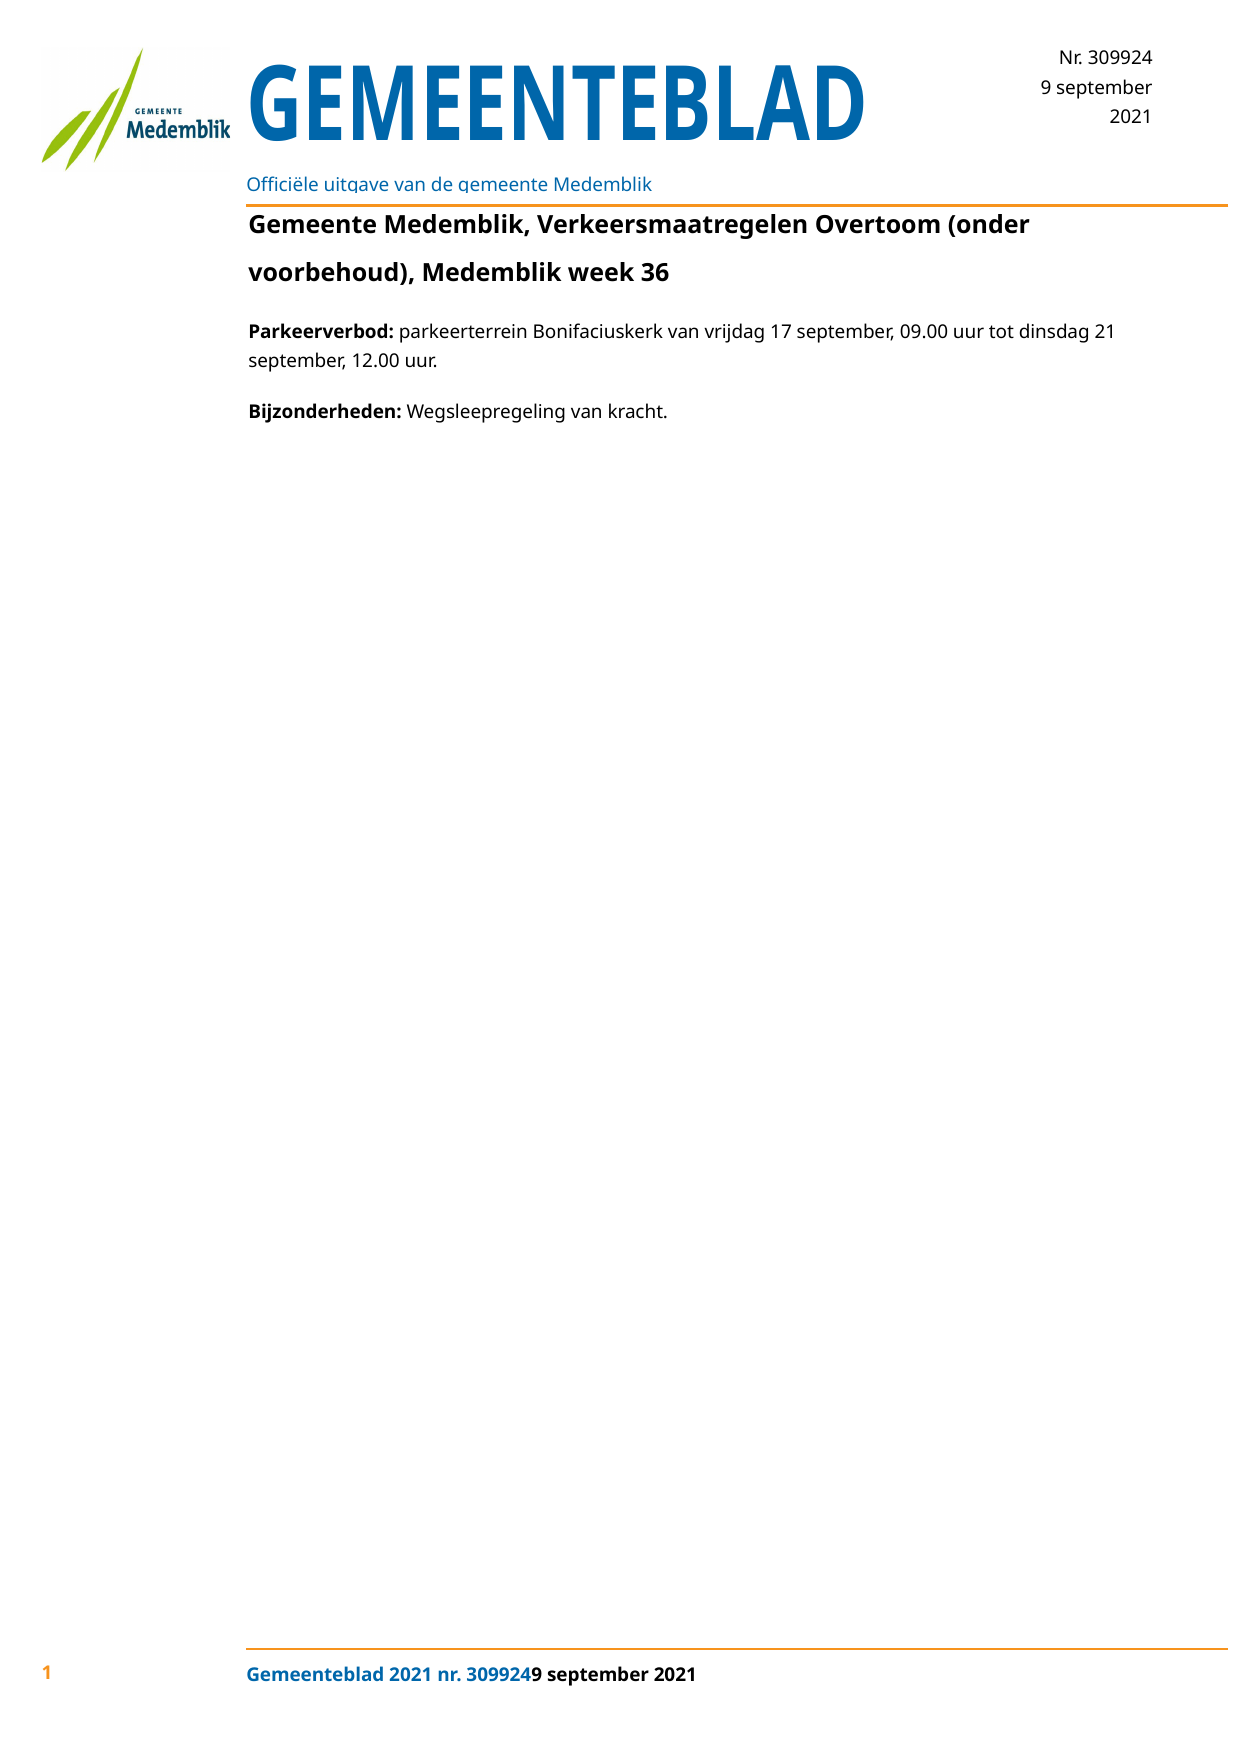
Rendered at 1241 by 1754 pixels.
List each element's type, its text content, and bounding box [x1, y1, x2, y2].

text Gemeente Medemblik, Verkeersmaatregelen Overtoom (onder voorbehoud), Medemblik week 36 [248, 207, 1152, 288]
picture [41, 47, 231, 172]
text Bijzonderheden: Wegsleepregeling van kracht. [248, 398, 1152, 424]
text Parkeerverbod: parkeerterrein Bonifaciuskerk van vrijdag 17 september, 09.00 uur tot dinsdag 21 september, 12.00 uur. [248, 318, 1152, 373]
